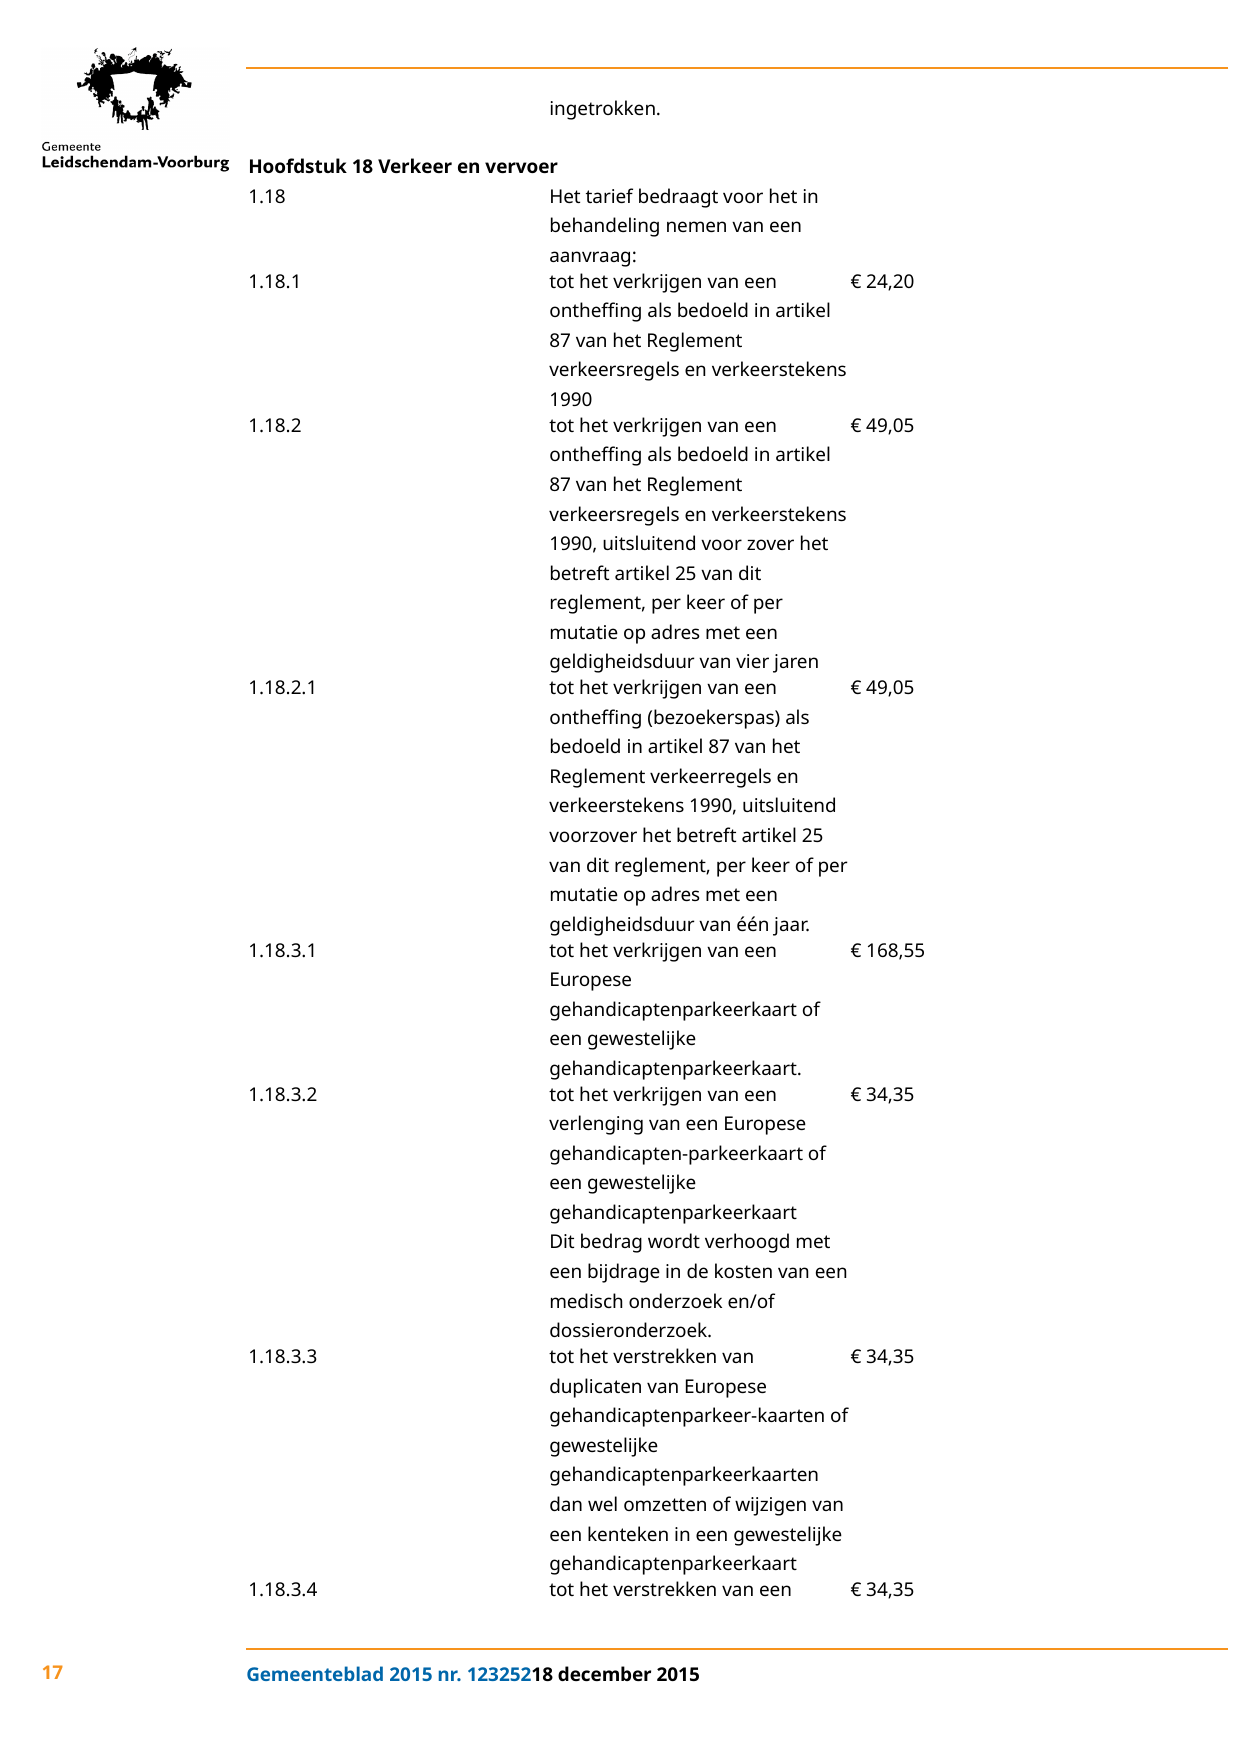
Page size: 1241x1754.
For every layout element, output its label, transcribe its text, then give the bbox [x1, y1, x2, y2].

table_cell 1.18.2.1 [248, 674, 549, 937]
table_cell 1.18.3.1 [248, 937, 549, 1081]
table_header [850, 183, 1152, 268]
table_cell 1.18.3.4 [248, 1576, 549, 1602]
table_cell tot het verkrijgen van een ontheffing (bezoekerspas) als bedoeld in artikel 87 van het Reglement verkeerregels en verkeerstekens 1990, uitsluitend voorzover het betreft artikel 25 van dit reglement, per keer of per mutatie op adres met een geldigheidsduur van één jaar. [549, 674, 850, 937]
table_cell tot het verkrijgen van een verlenging van een Europese gehandicapten-parkeerkaart of een gewestelijke gehandicaptenparkeerkaart Dit bedrag wordt verhoogd met een bijdrage in de kosten van een medisch onderzoek en/of dossieronderzoek. [549, 1081, 850, 1343]
table_cell ingetrokken. [549, 95, 850, 121]
picture [41, 47, 231, 172]
table_cell € 49,05 [850, 412, 1152, 674]
table_cell € 34,35 [850, 1343, 1152, 1576]
table_header 1.18 [248, 183, 549, 268]
table_cell tot het verkrijgen van een Europese gehandicaptenparkeerkaart of een gewestelijke gehandicaptenparkeerkaart. [549, 937, 850, 1081]
table_cell € 24,20 [850, 268, 1152, 412]
table_cell € 34,35 [850, 1081, 1152, 1343]
table_cell 1.18.1 [248, 268, 549, 412]
table_cell tot het verstrekken van duplicaten van Europese gehandicaptenparkeer-kaarten of gewestelijke gehandicaptenparkeerkaarten dan wel omzetten of wijzigen van een kenteken in een gewestelijke gehandicaptenparkeerkaart [549, 1343, 850, 1576]
table_cell 1.18.3.2 [248, 1081, 549, 1343]
table_cell € 34,35 [850, 1576, 1152, 1602]
table_cell € 168,55 [850, 937, 1152, 1081]
table_cell 1.18.3.3 [248, 1343, 549, 1576]
table_header Het tarief bedraagt voor het in behandeling nemen van een aanvraag: [549, 183, 850, 268]
table_cell € 49,05 [850, 674, 1152, 937]
text Hoofdstuk 18 Verkeer en vervoer [248, 153, 1152, 179]
table_cell 1.18.2 [248, 412, 549, 674]
table_cell [850, 95, 1152, 121]
table_cell tot het verkrijgen van een ontheffing als bedoeld in artikel 87 van het Reglement verkeersregels en verkeerstekens 1990 [549, 268, 850, 412]
table_cell [248, 95, 549, 121]
table_cell tot het verstrekken van een [549, 1576, 850, 1602]
table_cell tot het verkrijgen van een ontheffing als bedoeld in artikel 87 van het Reglement verkeersregels en verkeerstekens 1990, uitsluitend voor zover het betreft artikel 25 van dit reglement, per keer of per mutatie op adres met een geldigheidsduur van vier jaren [549, 412, 850, 674]
